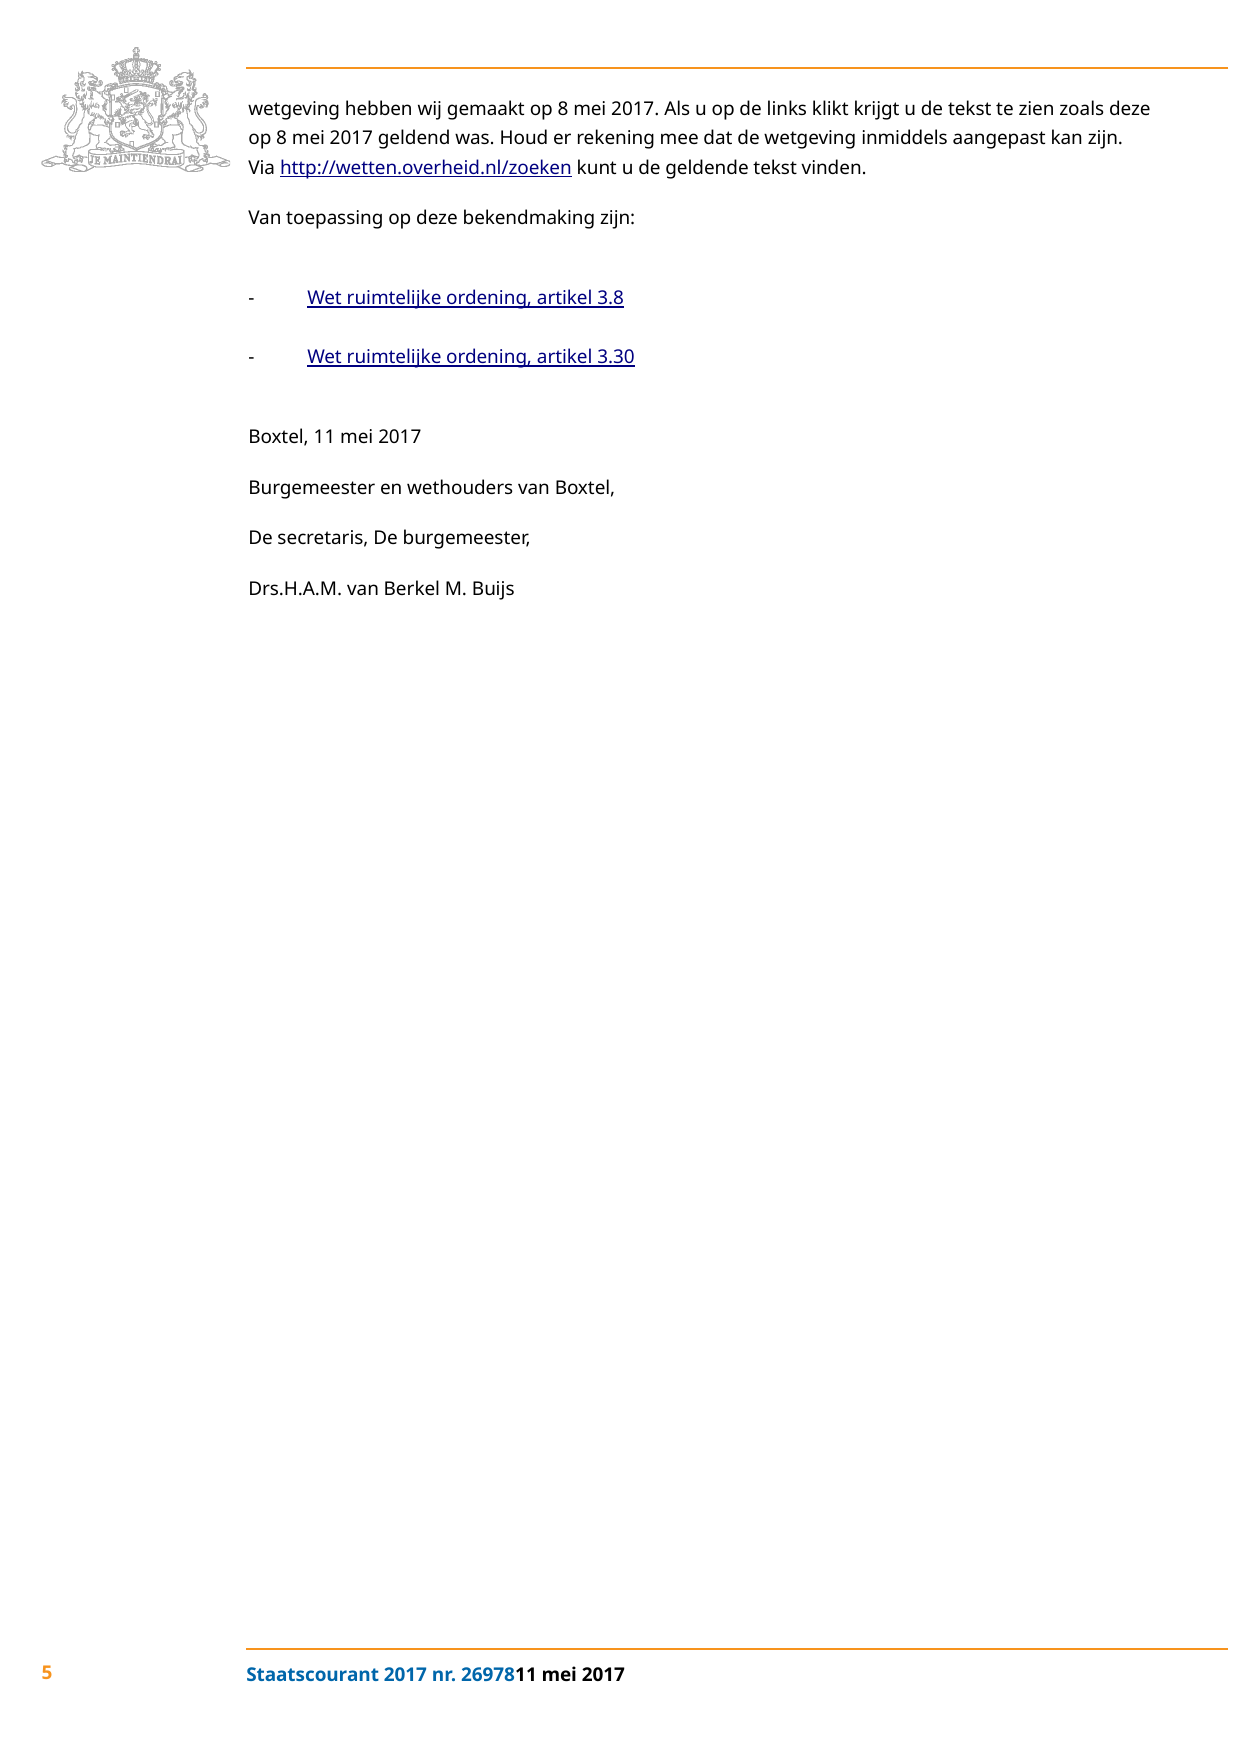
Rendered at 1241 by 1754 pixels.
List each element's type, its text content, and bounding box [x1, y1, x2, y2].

picture [41, 47, 231, 172]
text Boxtel, 11 mei 2017 [248, 423, 1152, 449]
text De secretaris, De burgemeester, [248, 524, 1152, 550]
text Van toepassing op deze bekendmaking zijn: [248, 204, 1152, 230]
text wetgeving hebben wij gemaakt op 8 mei 2017. Als u op de links klikt krijgt u de tekst te zien zoals deze op 8 mei 2017 geldend was. Houd er rekening mee dat de wetgeving inmiddels aangepast kan zijn. Via http://wetten.overheid.nl/zoeken kunt u de geldende tekst vinden. [248, 95, 1152, 180]
text Drs.H.A.M. van Berkel M. Buijs [248, 575, 1152, 601]
list Wet ruimtelijke ordening, artikel 3.8 [248, 284, 1152, 310]
list Wet ruimtelijke ordening, artikel 3.30 [248, 343, 1152, 369]
text Burgemeester en wethouders van Boxtel, [248, 474, 1152, 500]
